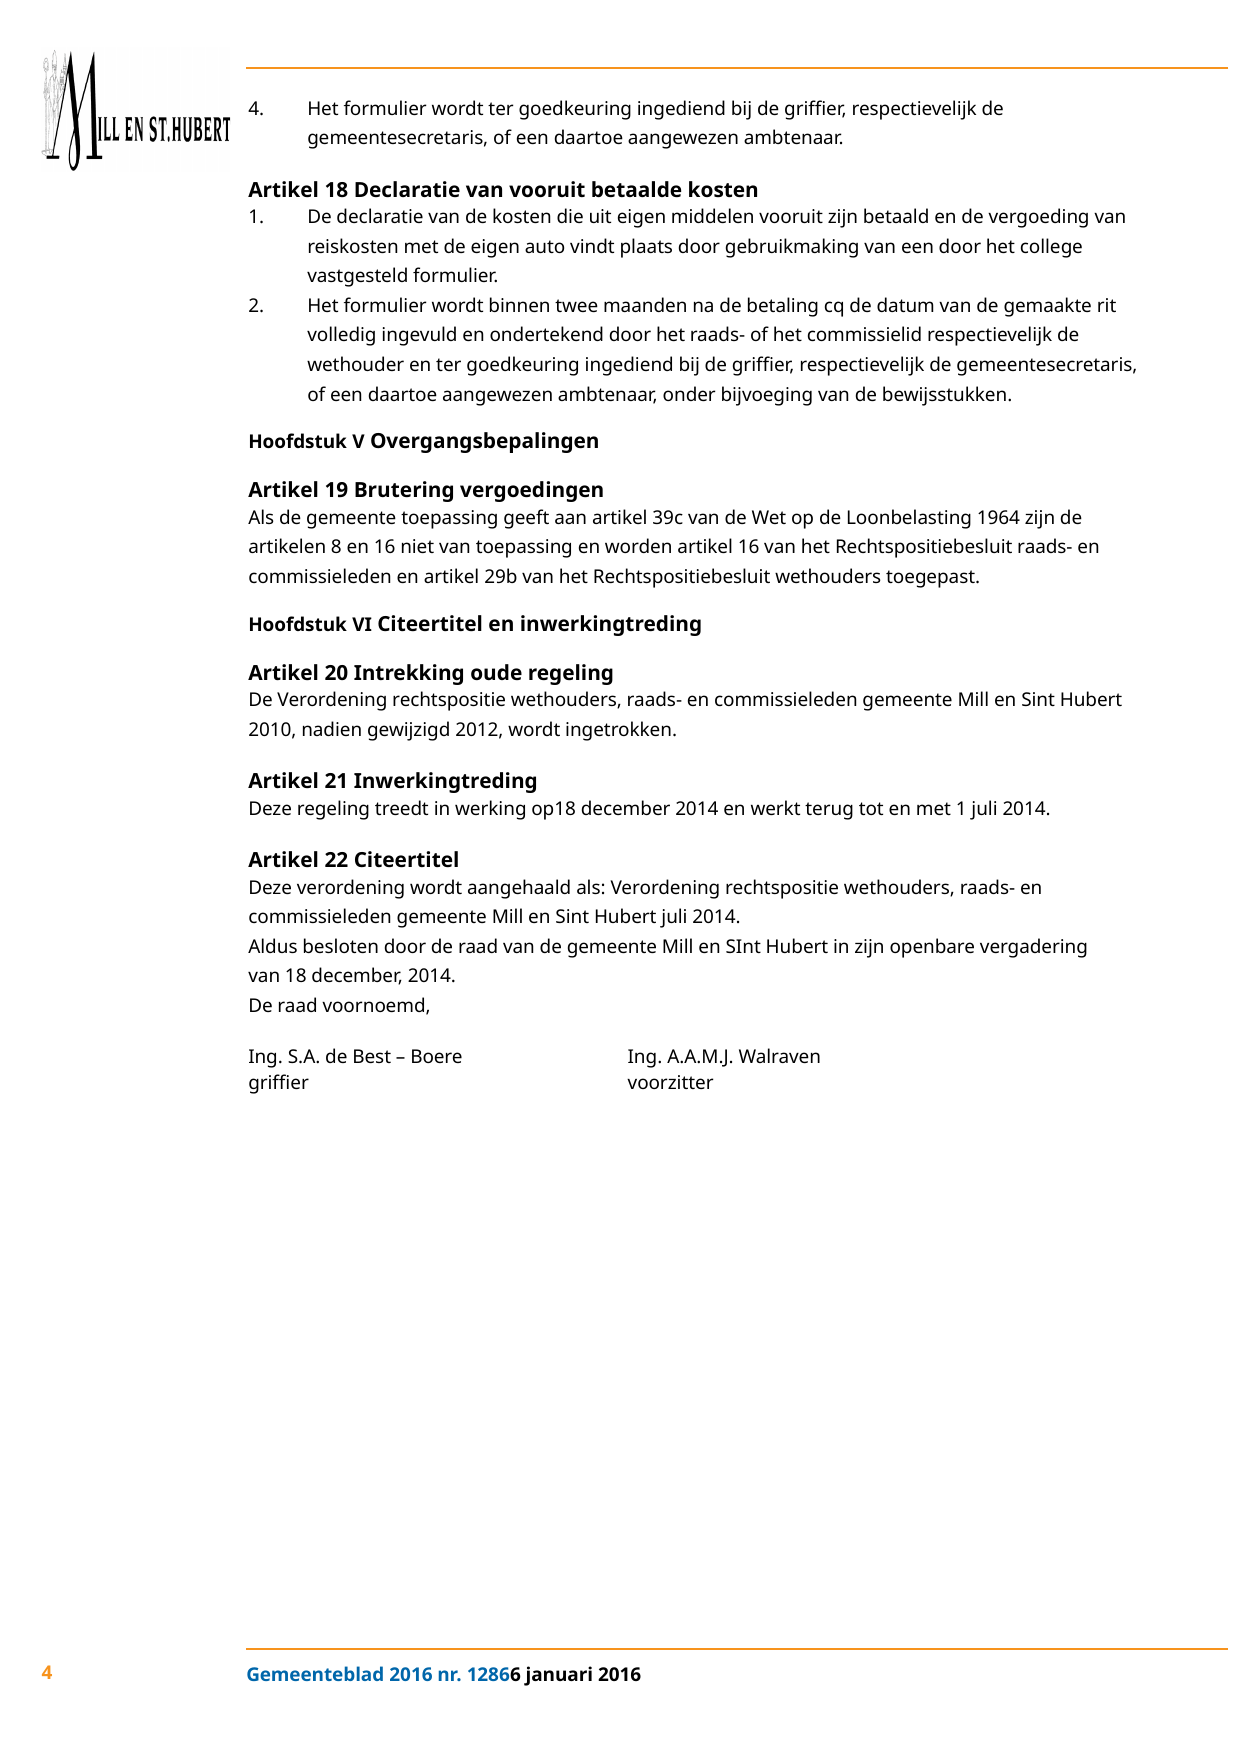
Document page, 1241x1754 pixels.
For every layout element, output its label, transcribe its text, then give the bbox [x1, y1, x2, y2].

table_cell [628, 1018, 1152, 1044]
text Artikel 19 Brutering vergoedingen [248, 476, 1152, 504]
text Hoofdstuk V Overgangsbepalingen [248, 426, 1152, 455]
table_cell griffier [248, 1070, 627, 1095]
list De declaratie van de kosten die uit eigen middelen vooruit zijn betaald en de vergoeding van reiskosten met de eigen auto vindt plaats door gebruikmaking van een door het college vastgesteld formulier. [248, 203, 1152, 288]
table_cell Ing. S.A. de Best – Boere [248, 1044, 627, 1069]
text Artikel 18 Declaratie van vooruit betaalde kosten [248, 175, 1152, 203]
text Deze verordening wordt aangehaald als: Verordening rechtspositie wethouders, raads- en commissieleden gemeente Mill en Sint Hubert juli 2014. [248, 874, 1152, 929]
text Hoofdstuk VI Citeertitel en inwerkingtreding [248, 609, 1152, 637]
text van 18 december, 2014. [248, 963, 1152, 988]
text Als de gemeente toepassing geeft aan artikel 39c van de Wet op de Loonbelasting 1964 zijn de artikelen 8 en 16 niet van toepassing en worden artikel 16 van het Rechtspositiebesluit raads- en commissieleden en artikel 29b van het Rechtspositiebesluit wethouders toegepast. [248, 504, 1152, 589]
text Deze regeling treedt in werking op18 december 2014 en werkt terug tot en met 1 juli 2014. [248, 795, 1152, 821]
table_header [628, 992, 1152, 1018]
text Artikel 22 Citeertitel [248, 845, 1152, 874]
table_cell voorzitter [628, 1070, 1152, 1095]
text Artikel 21 Inwerkingtreding [248, 767, 1152, 795]
text Aldus besloten door de raad van de gemeente Mill en SInt Hubert in zijn openbare vergadering [248, 933, 1152, 959]
picture [41, 47, 231, 172]
list Het formulier wordt binnen twee maanden na de betaling cq de datum van de gemaakte rit volledig ingevuld en ondertekend door het raads- of het commissielid respectievelijk de wethouder en ter goedkeuring ingediend bij de griffier, respectievelijk de gemeentesecretaris, of een daartoe aangewezen ambtenaar, onder bijvoeging van de bewijsstukken. [248, 292, 1152, 406]
text De Verordening rechtspositie wethouders, raads- en commissieleden gemeente Mill en Sint Hubert 2010, nadien gewijzigd 2012, wordt ingetrokken. [248, 687, 1152, 742]
table_cell Ing. A.A.M.J. Walraven [628, 1044, 1152, 1069]
list Het formulier wordt ter goedkeuring ingediend bij de griffier, respectievelijk de gemeentesecretaris, of een daartoe aangewezen ambtenaar. [248, 95, 1152, 150]
table_header De raad voornoemd, [248, 992, 627, 1018]
table_cell [248, 1018, 627, 1044]
text Artikel 20 Intrekking oude regeling [248, 658, 1152, 687]
